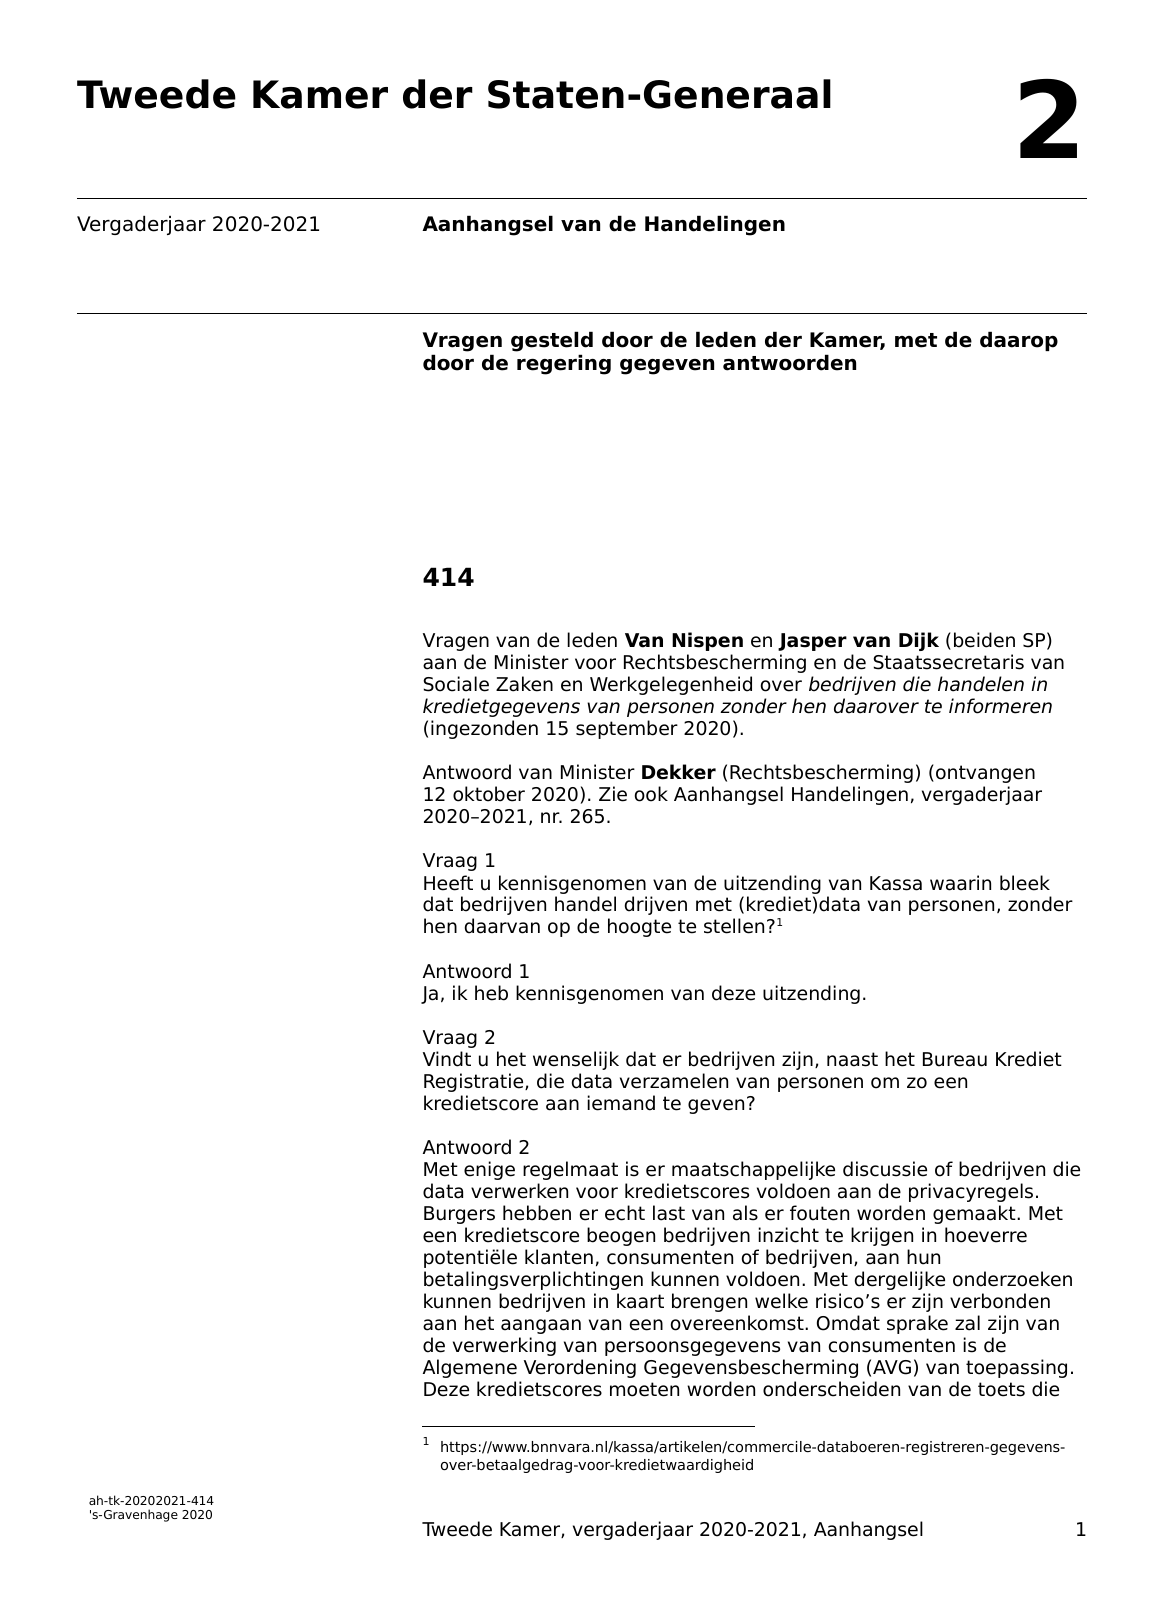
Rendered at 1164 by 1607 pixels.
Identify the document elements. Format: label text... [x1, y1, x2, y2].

text Antwoord van Minister Dekker (Rechtsbescherming) (ontvangen 12 oktober 2020). Zie ook Aanhangsel Handelingen, vergaderjaar 2020–2021, nr. 265. [422, 762, 1087, 828]
text Heeft u kennisgenomen van de uitzending van Kassa waarin bleek dat bedrijven handel drijven met (krediet)data van personen, zonder hen daarvan op de hoogte te stellen? [422, 872, 1087, 938]
table_cell [77, 314, 422, 375]
table_header Tweede Kamer der Staten-Generaal [77, 59, 886, 198]
text https://www.bnnvara.nl/kassa/artikelen/commercile-databoeren-registreren-gegevens-over-betaalgedrag-voor-kredietwaardigheid [422, 1435, 1087, 1474]
text Vragen van de leden Van Nispen en Jasper van Dijk (beiden SP) aan de Minister voor Rechtsbescherming en de Staatssecretaris van Sociale Zaken en Werkgelegenheid over bedrijven die handelen in kredietgegevens van personen zonder hen daarover te informeren (ingezonden 15 september 2020). [422, 630, 1087, 740]
table_header 2 [886, 59, 1087, 198]
text Vraag 2 [422, 1027, 1087, 1049]
table_cell Vergaderjaar 2020-2021 [77, 199, 422, 313]
table_cell Aanhangsel van de Handelingen [422, 199, 1087, 313]
text Vraag 1 [422, 850, 1087, 872]
table_cell Vragen gesteld door de leden der Kamer, met de daarop door de regering gegeven antwoorden [422, 314, 1087, 375]
text 414 [422, 563, 1087, 592]
text Ja, ik heb kennisgenomen van deze uitzending. [422, 982, 1087, 1004]
text ah-tk-20202021-414 [88, 1494, 323, 1508]
text Antwoord 1 [422, 961, 1087, 982]
text Vindt u het wenselijk dat er bedrijven zijn, naast het Bureau Krediet Registratie, die data verzamelen van personen om zo een kredietscore aan iemand te geven? [422, 1049, 1087, 1114]
text 's-Gravenhage 2020 [88, 1508, 323, 1522]
text Met enige regelmaat is er maatschappelijke discussie of bedrijven die data verwerken voor kredietscores voldoen aan de privacyregels. Burgers hebben er echt last van als er fouten worden gemaakt. Met een kredietscore beogen bedrijven inzicht te krijgen in hoeverre potentiële klanten, consumenten of bedrijven, aan hun betalingsverplichtingen kunnen voldoen. Met dergelijke onderzoeken kunnen bedrijven in kaart brengen welke risico’s er zijn verbonden aan het aangaan van een overeenkomst. Omdat sprake zal zijn van de verwerking van persoonsgegevens van consumenten is de Algemene Verordening Gegevensbescherming (AVG) van toepassing. Deze kredietscores moeten worden onderscheiden van de toets die [422, 1159, 1087, 1401]
text Antwoord 2 [422, 1137, 1087, 1159]
